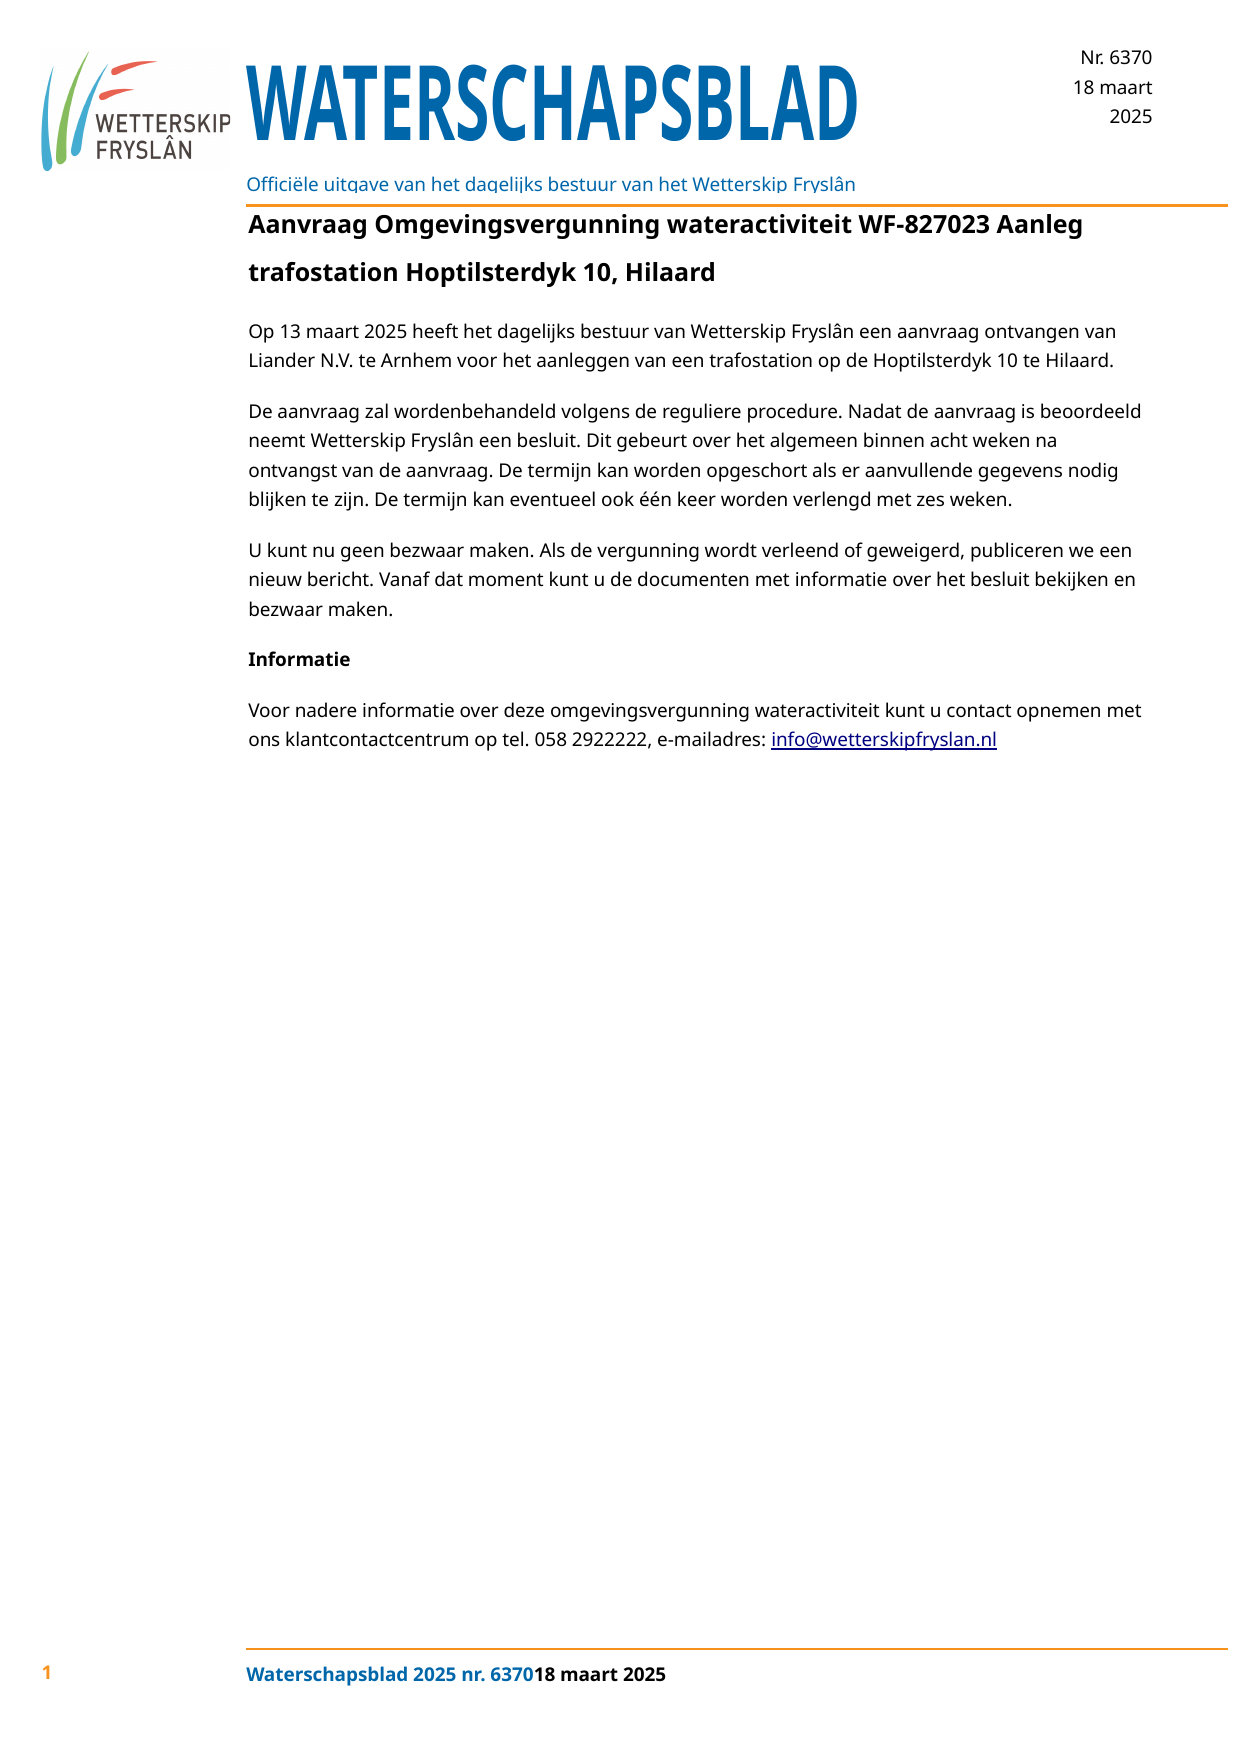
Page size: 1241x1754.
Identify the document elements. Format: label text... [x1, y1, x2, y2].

text Voor nadere informatie over deze omgevingsvergunning wateractiviteit kunt u contact opnemen met ons klantcontactcentrum op tel. 058 2922222, e-mailadres: info@wetterskipfryslan.nl [248, 697, 1152, 752]
text Aanvraag Omgevingsvergunning wateractiviteit WF-827023 Aanleg trafostation Hoptilsterdyk 10, Hilaard [248, 207, 1152, 288]
text De aanvraag zal wordenbehandeld volgens de reguliere procedure. Nadat de aanvraag is beoordeeld neemt Wetterskip Fryslân een besluit. Dit gebeurt over het algemeen binnen acht weken na ontvangst van de aanvraag. De termijn kan worden opgeschort als er aanvullende gegevens nodig blijken te zijn. De termijn kan eventueel ook één keer worden verlengd met zes weken. [248, 398, 1152, 512]
text Informatie [248, 647, 1152, 672]
text U kunt nu geen bezwaar maken. Als de vergunning wordt verleend of geweigerd, publiceren we een nieuw bericht. Vanaf dat moment kunt u de documenten met informatie over het besluit bekijken en bezwaar maken. [248, 537, 1152, 622]
picture [41, 47, 231, 172]
text Op 13 maart 2025 heeft het dagelijks bestuur van Wetterskip Fryslân een aanvraag ontvangen van Liander N.V. te Arnhem voor het aanleggen van een trafostation op de Hoptilsterdyk 10 te Hilaard. [248, 318, 1152, 373]
